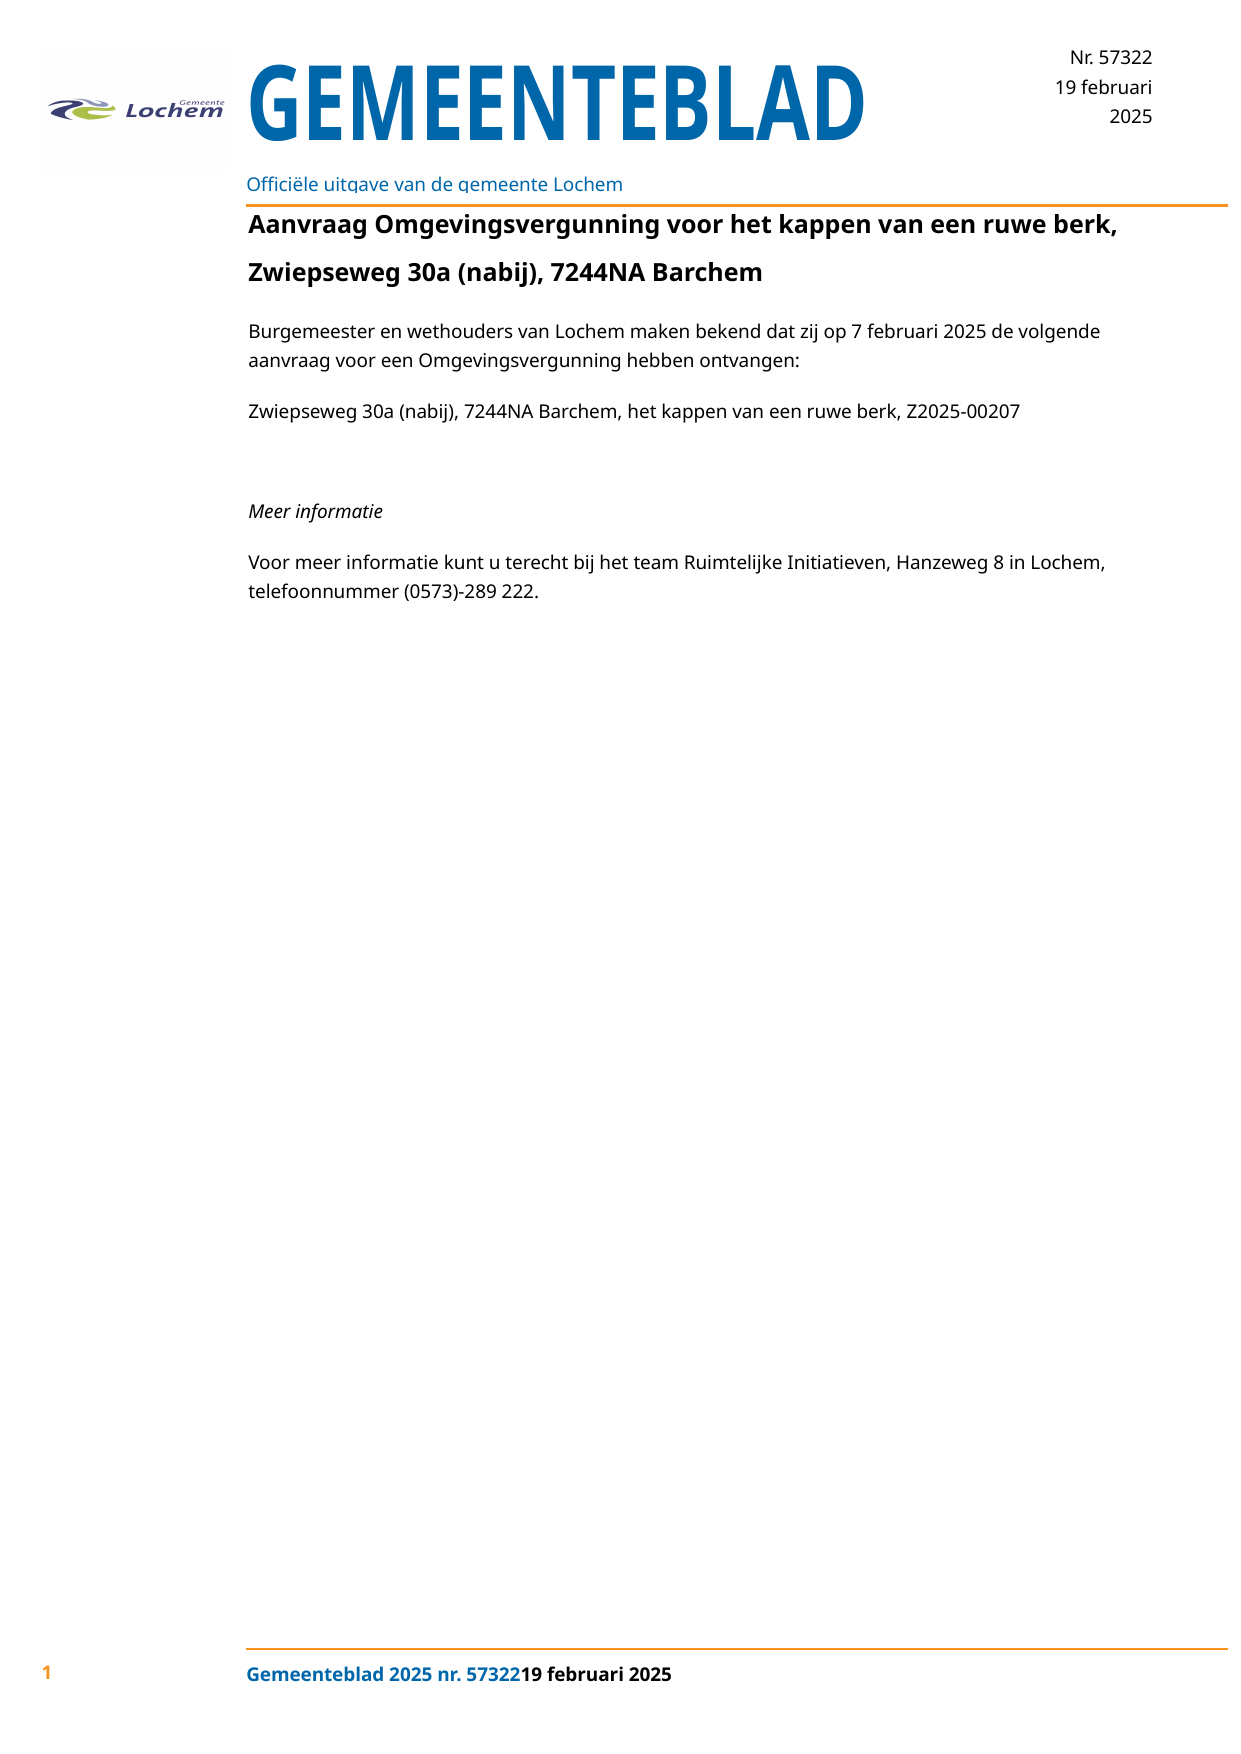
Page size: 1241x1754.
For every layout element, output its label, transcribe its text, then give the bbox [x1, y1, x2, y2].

text Aanvraag Omgevingsvergunning voor het kappen van een ruwe berk, Zwiepseweg 30a (nabij), 7244NA Barchem [248, 207, 1152, 288]
text Burgemeester en wethouders van Lochem maken bekend dat zij op 7 februari 2025 de volgende aanvraag voor een Omgevingsvergunning hebben ontvangen: [248, 318, 1152, 373]
text Meer informatie [248, 499, 1152, 524]
text Zwiepseweg 30a (nabij), 7244NA Barchem, het kappen van een ruwe berk, Z2025-00207 [248, 398, 1152, 424]
text Voor meer informatie kunt u terecht bij het team Ruimtelijke Initiatieven, Hanzeweg 8 in Lochem, telefoonnummer (0573)-289 222. [248, 549, 1152, 604]
picture [41, 47, 231, 172]
